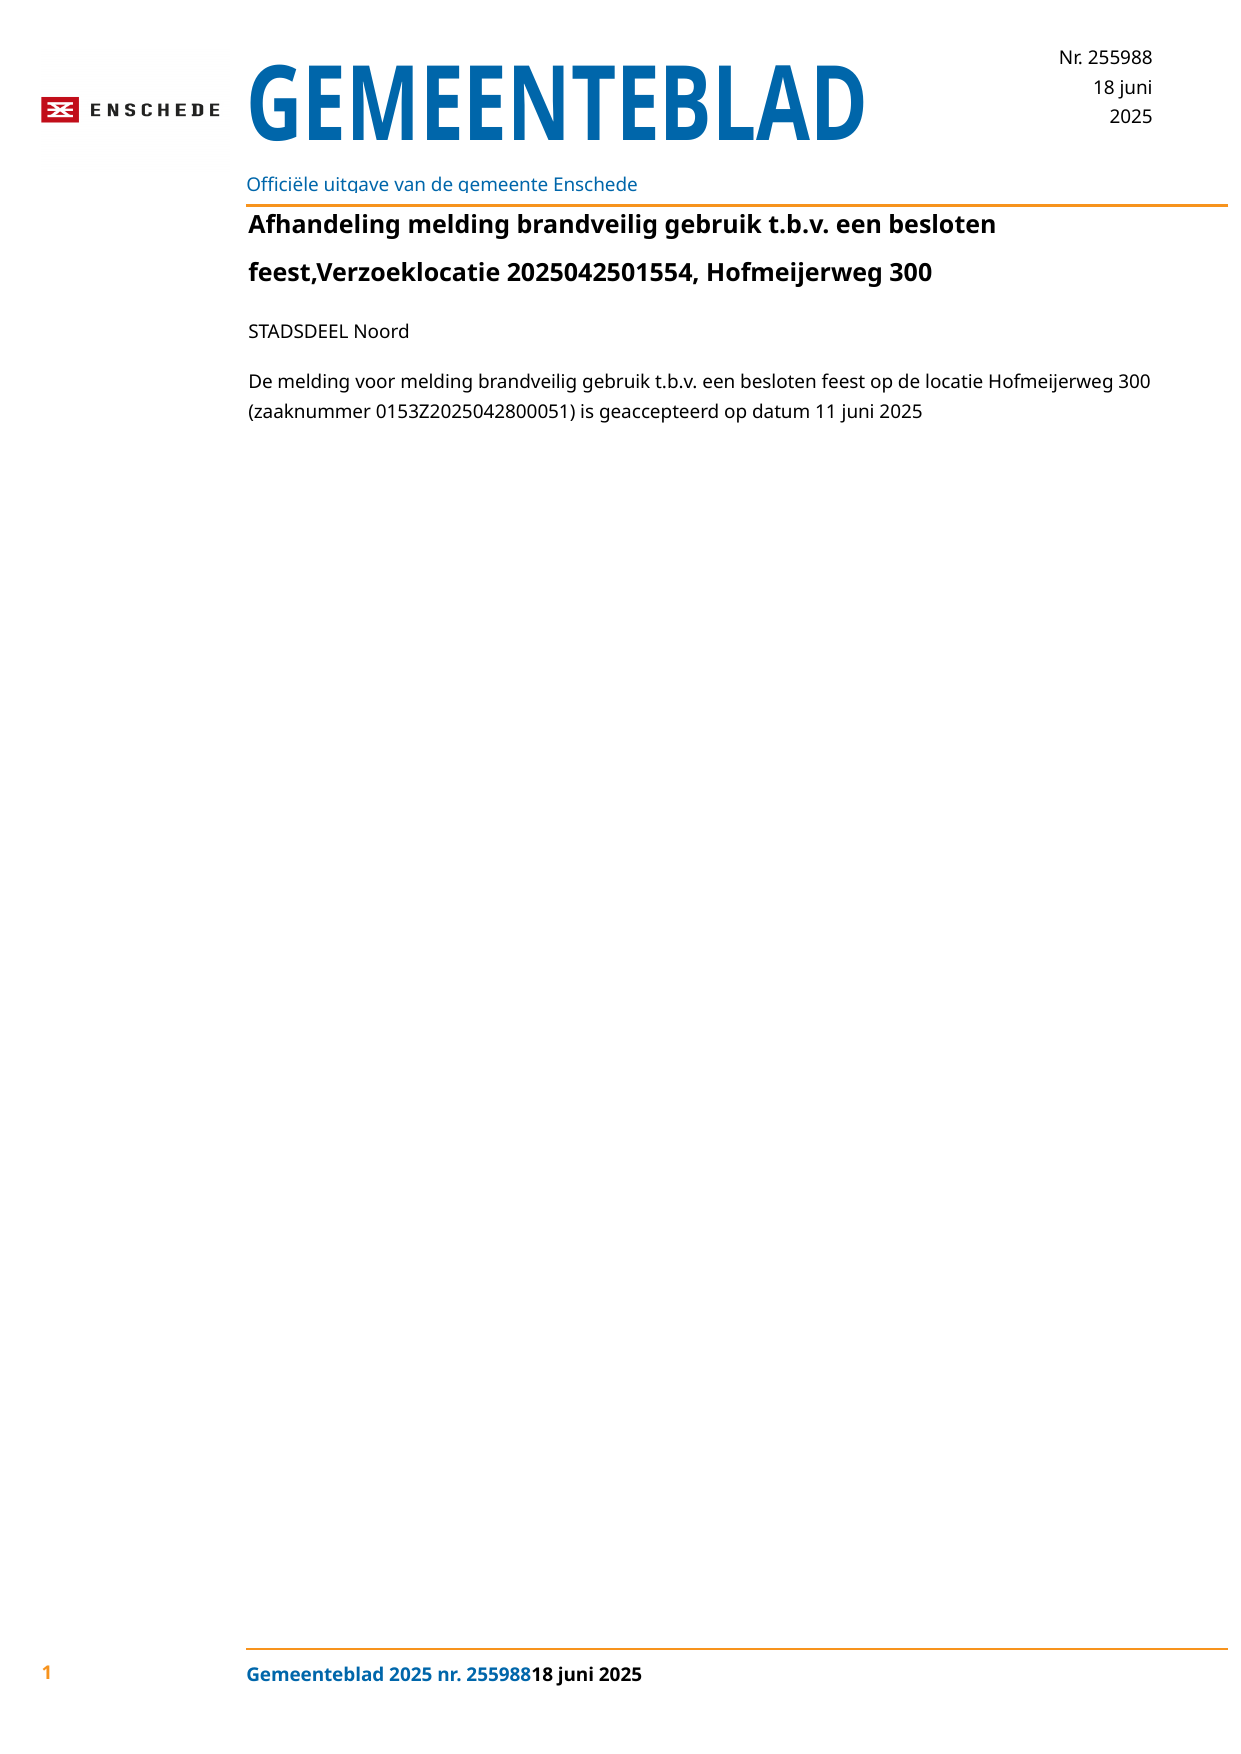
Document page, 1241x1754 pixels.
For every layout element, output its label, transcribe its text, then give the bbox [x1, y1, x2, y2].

text De melding voor melding brandveilig gebruik t.b.v. een besloten feest op de locatie Hofmeijerweg 300 (zaaknummer 0153Z2025042800051) is geaccepteerd op datum 11 juni 2025 [248, 368, 1152, 424]
picture [41, 47, 231, 172]
text STADSDEEL Noord [248, 318, 1152, 344]
text Afhandeling melding brandveilig gebruik t.b.v. een besloten feest,Verzoeklocatie 2025042501554, Hofmeijerweg 300 [248, 207, 1152, 288]
